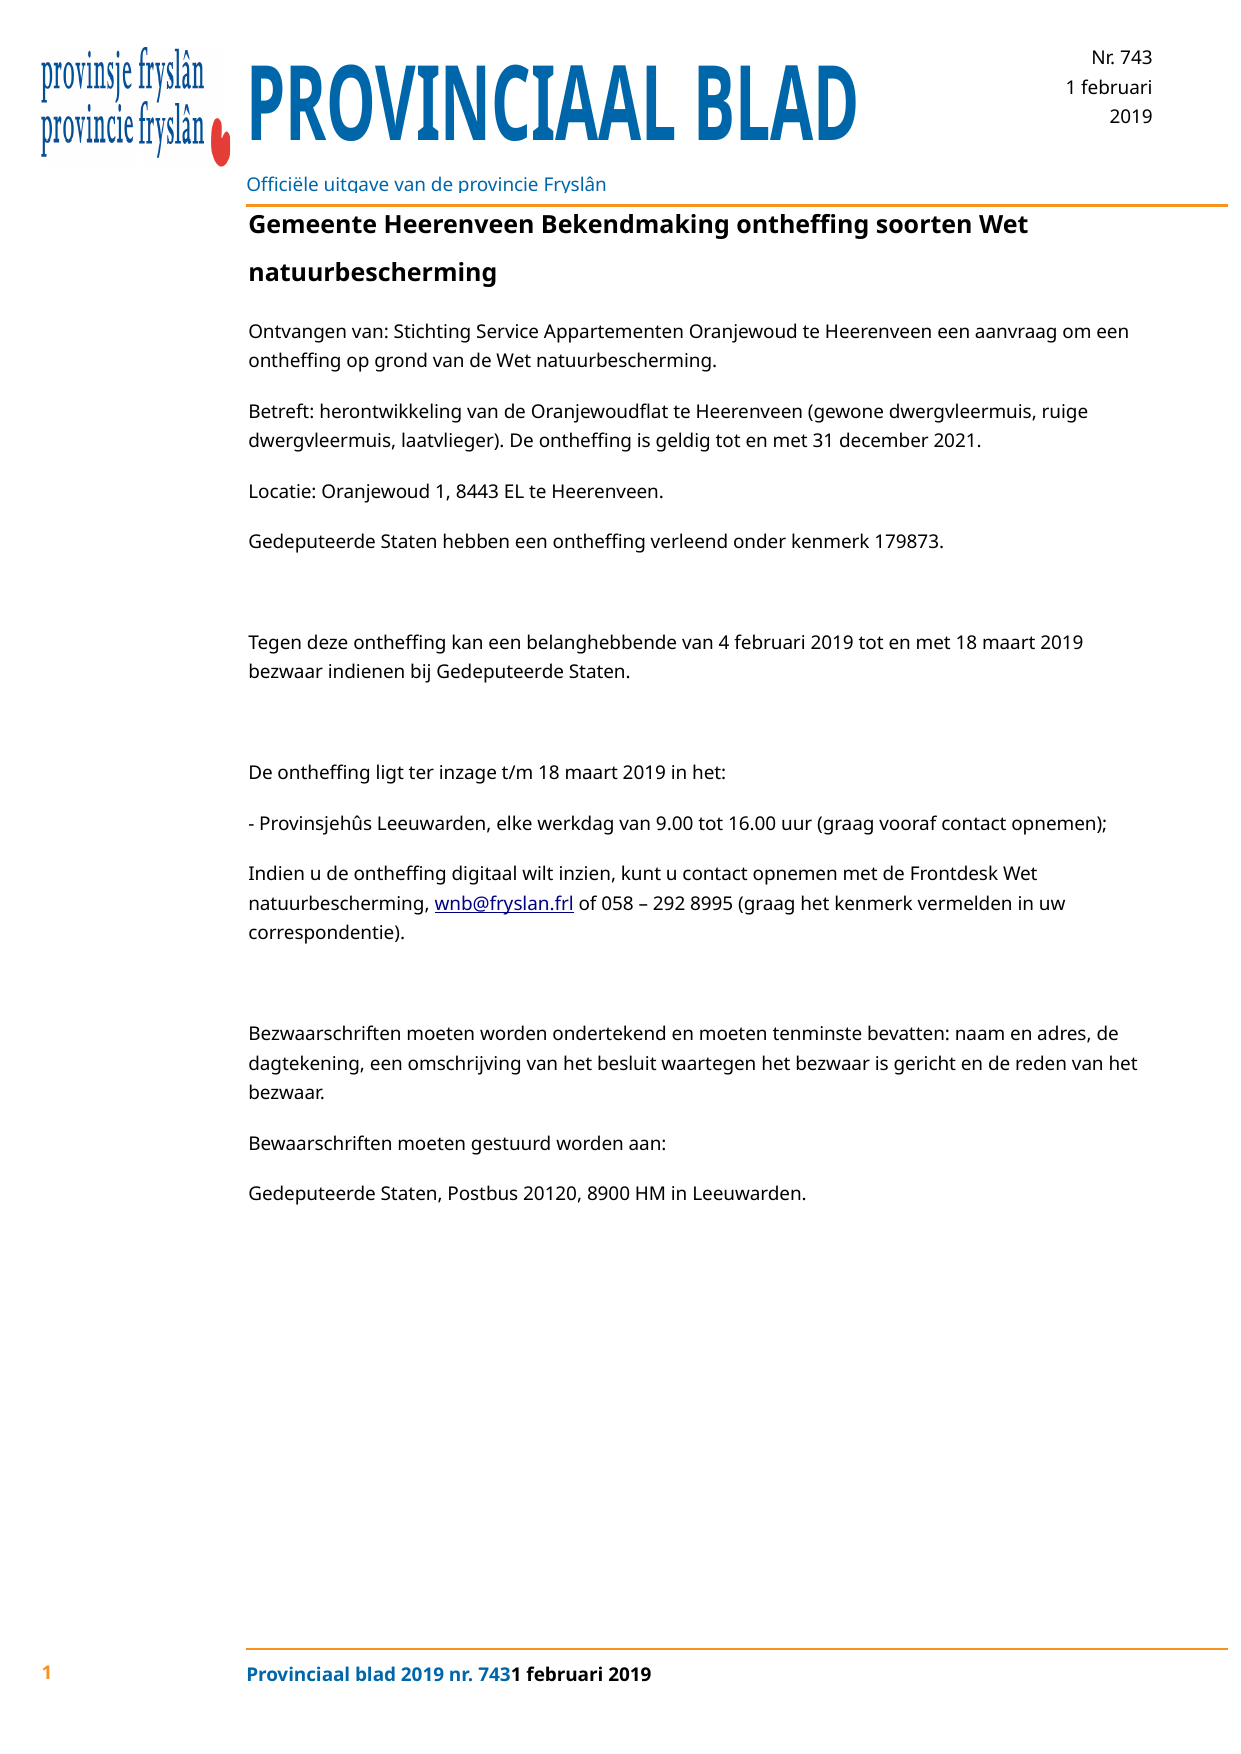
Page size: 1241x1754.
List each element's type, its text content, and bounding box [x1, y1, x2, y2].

picture [41, 47, 231, 172]
text Tegen deze ontheffing kan een belanghebbende van 4 februari 2019 tot en met 18 maart 2019 bezwaar indienen bij Gedeputeerde Staten. [248, 629, 1152, 684]
text Gedeputeerde Staten, Postbus 20120, 8900 HM in Leeuwarden. [248, 1180, 1152, 1206]
text - Provinsjehûs Leeuwarden, elke werkdag van 9.00 tot 16.00 uur (graag vooraf contact opnemen); [248, 810, 1152, 836]
text Bezwaarschriften moeten worden ondertekend en moeten tenminste bevatten: naam en adres, de dagtekening, een omschrijving van het besluit waartegen het bezwaar is gericht en de reden van het bezwaar. [248, 1020, 1152, 1105]
text Gemeente Heerenveen Bekendmaking ontheffing soorten Wet natuurbescherming [248, 207, 1152, 288]
text Indien u de ontheffing digitaal wilt inzien, kunt u contact opnemen met de Frontdesk Wet natuurbescherming, wnb@fryslan.frl of 058 – 292 8995 (graag het kenmerk vermelden in uw correspondentie). [248, 860, 1152, 945]
text Gedeputeerde Staten hebben een ontheffing verleend onder kenmerk 179873. [248, 528, 1152, 554]
text Locatie: Oranjewoud 1, 8443 EL te Heerenveen. [248, 478, 1152, 504]
text Betreft: herontwikkeling van de Oranjewoudflat te Heerenveen (gewone dwergvleermuis, ruige dwergvleermuis, laatvlieger). De ontheffing is geldig tot en met 31 december 2021. [248, 398, 1152, 453]
text Ontvangen van: Stichting Service Appartementen Oranjewoud te Heerenveen een aanvraag om een ontheffing op grond van de Wet natuurbescherming. [248, 318, 1152, 373]
text De ontheffing ligt ter inzage t/m 18 maart 2019 in het: [248, 759, 1152, 785]
text Bewaarschriften moeten gestuurd worden aan: [248, 1130, 1152, 1156]
